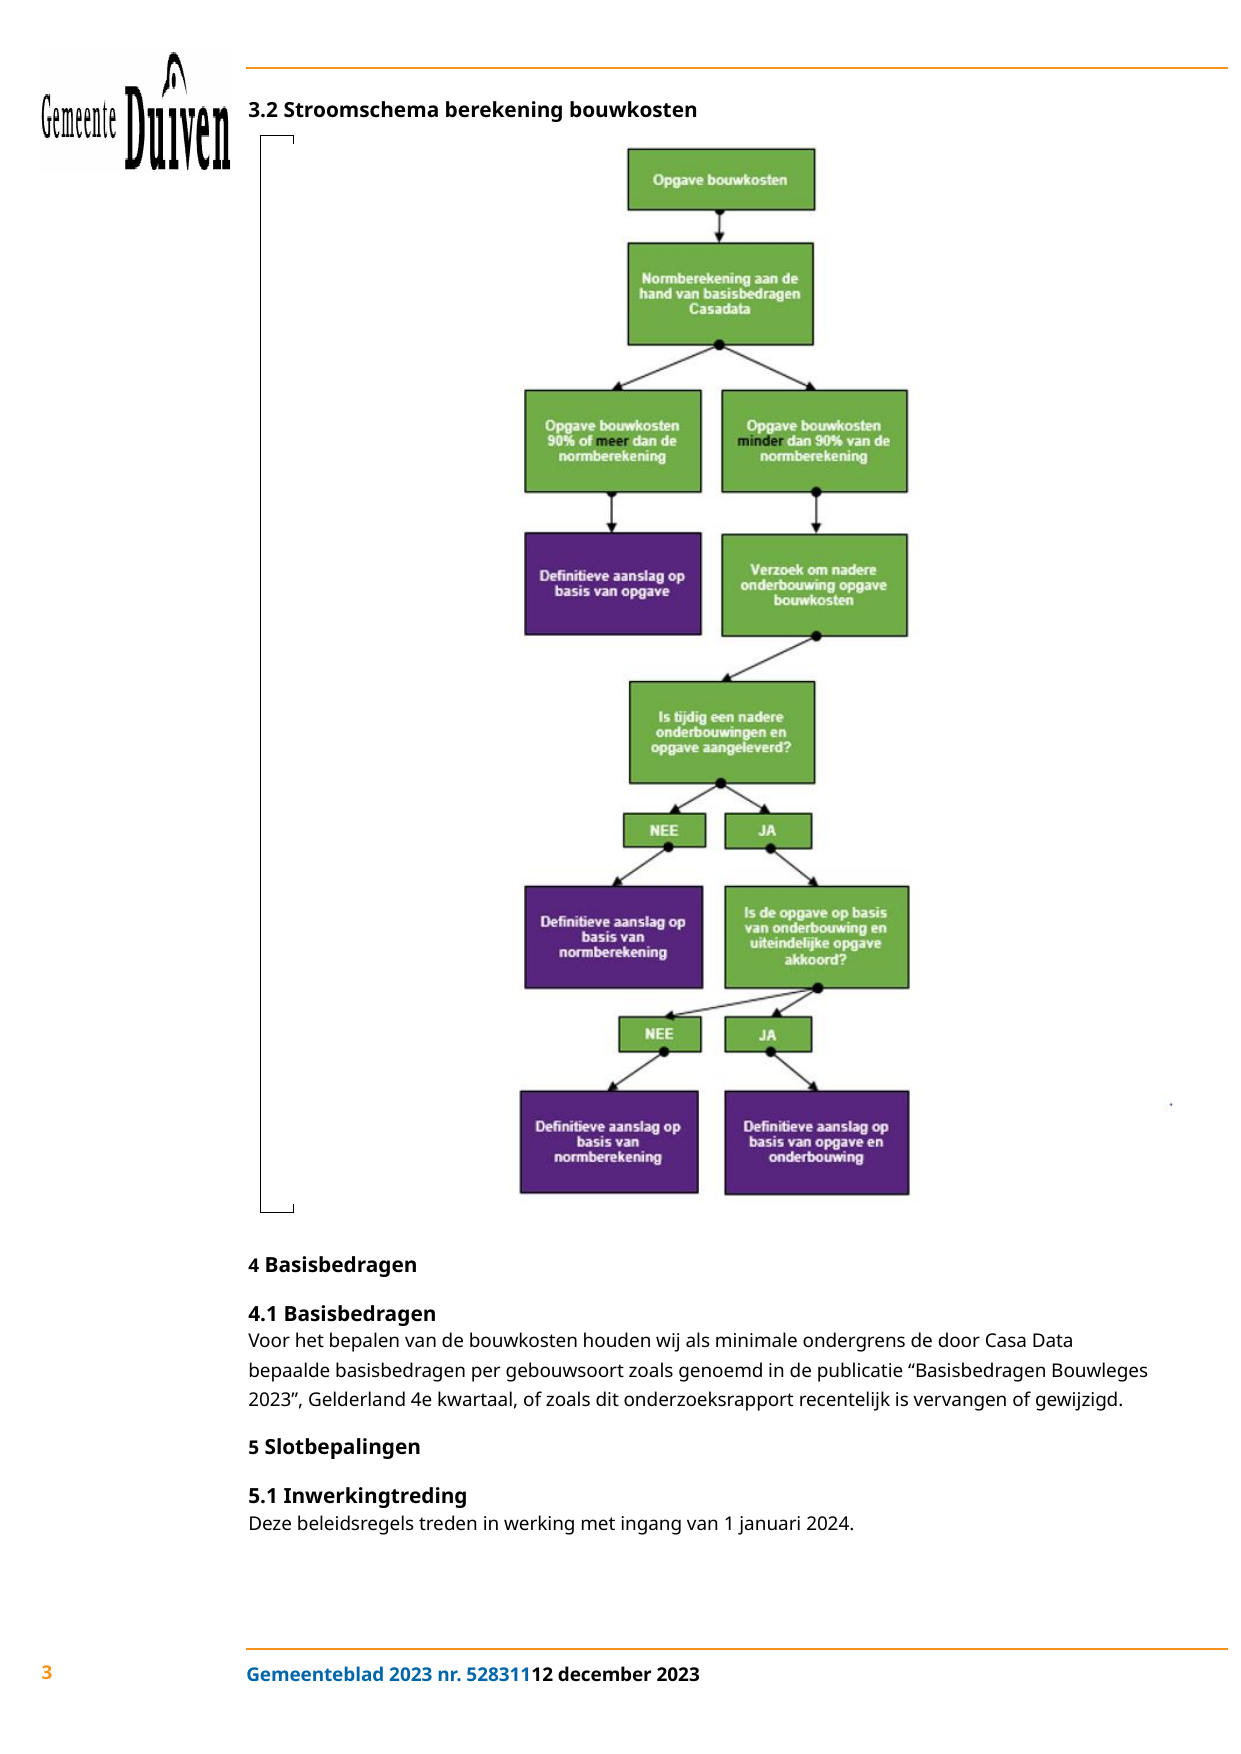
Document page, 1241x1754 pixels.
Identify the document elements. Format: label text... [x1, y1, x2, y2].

text 5.1 Inwerkingtreding [248, 1481, 1152, 1510]
picture [268, 144, 1173, 1204]
text 5 Slotbepalingen [248, 1432, 1152, 1461]
text 3.2 Stroomschema berekening bouwkosten [248, 95, 1152, 123]
text 4.1 Basisbedragen [248, 1299, 1152, 1327]
text Voor het bepalen van de bouwkosten houden wij als minimale ondergrens de door Casa Data bepaalde basisbedragen per gebouwsoort zoals genoemd in de publicatie “Basisbedragen Bouwleges 2023”, Gelderland 4e kwartaal, of zoals dit onderzoeksrapport recentelijk is vervangen of gewijzigd. [248, 1327, 1152, 1412]
text Deze beleidsregels treden in werking met ingang van 1 januari 2024. [248, 1510, 1152, 1536]
text 4 Basisbedragen [248, 1250, 1152, 1278]
picture [41, 47, 231, 172]
